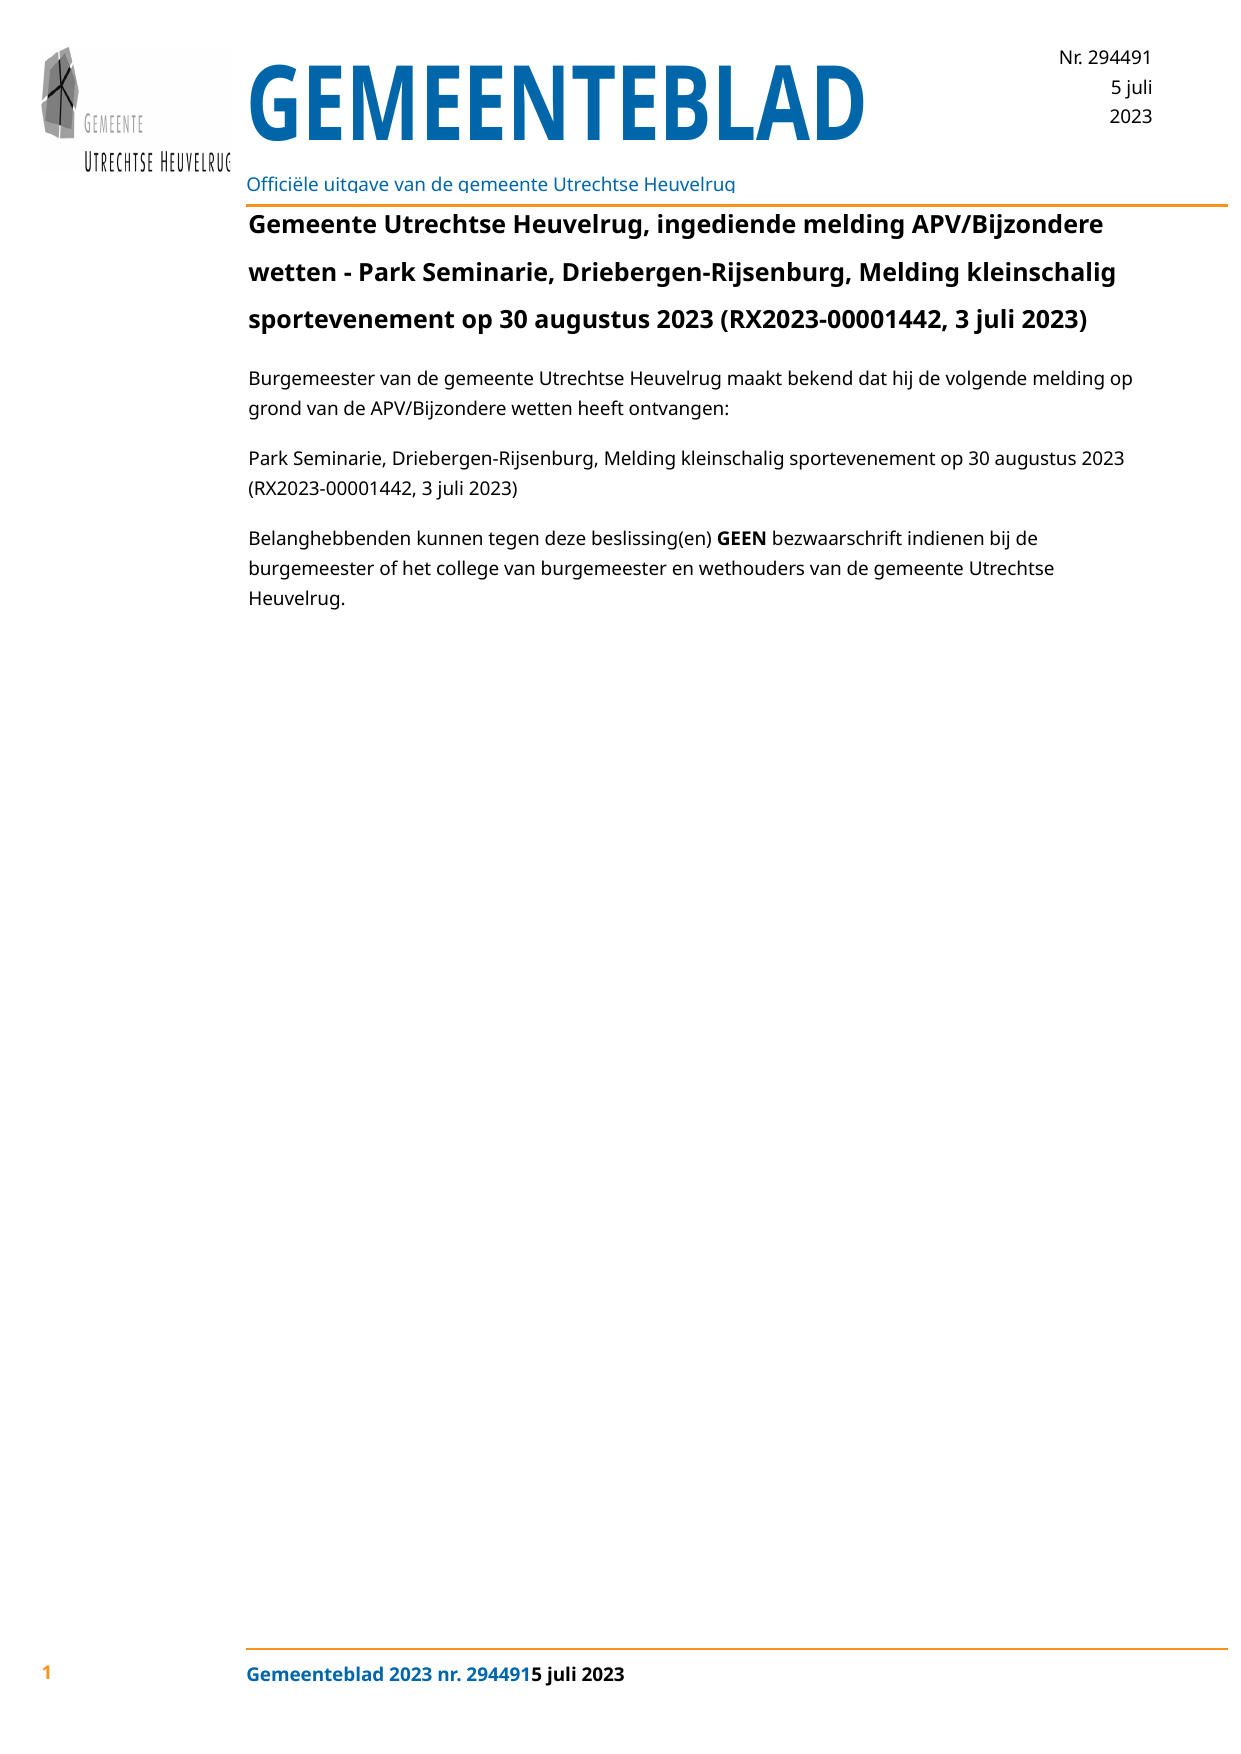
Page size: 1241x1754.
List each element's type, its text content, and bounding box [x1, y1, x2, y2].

text Belanghebbenden kunnen tegen deze beslissing(en) GEEN bezwaarschrift indienen bij de burgemeester of het college van burgemeester en wethouders van de gemeente Utrechtse Heuvelrug. [248, 526, 1152, 610]
text Park Seminarie, Driebergen-Rijsenburg, Melding kleinschalig sportevenement op 30 augustus 2023 (RX2023-00001442, 3 juli 2023) [248, 446, 1152, 501]
picture [41, 47, 231, 172]
text Gemeente Utrechtse Heuvelrug, ingediende melding APV/Bijzondere wetten - Park Seminarie, Driebergen-Rijsenburg, Melding kleinschalig sportevenement op 30 augustus 2023 (RX2023-00001442, 3 juli 2023) [248, 207, 1152, 336]
text Burgemeester van de gemeente Utrechtse Heuvelrug maakt bekend dat hij de volgende melding op grond van de APV/Bijzondere wetten heeft ontvangen: [248, 366, 1152, 421]
